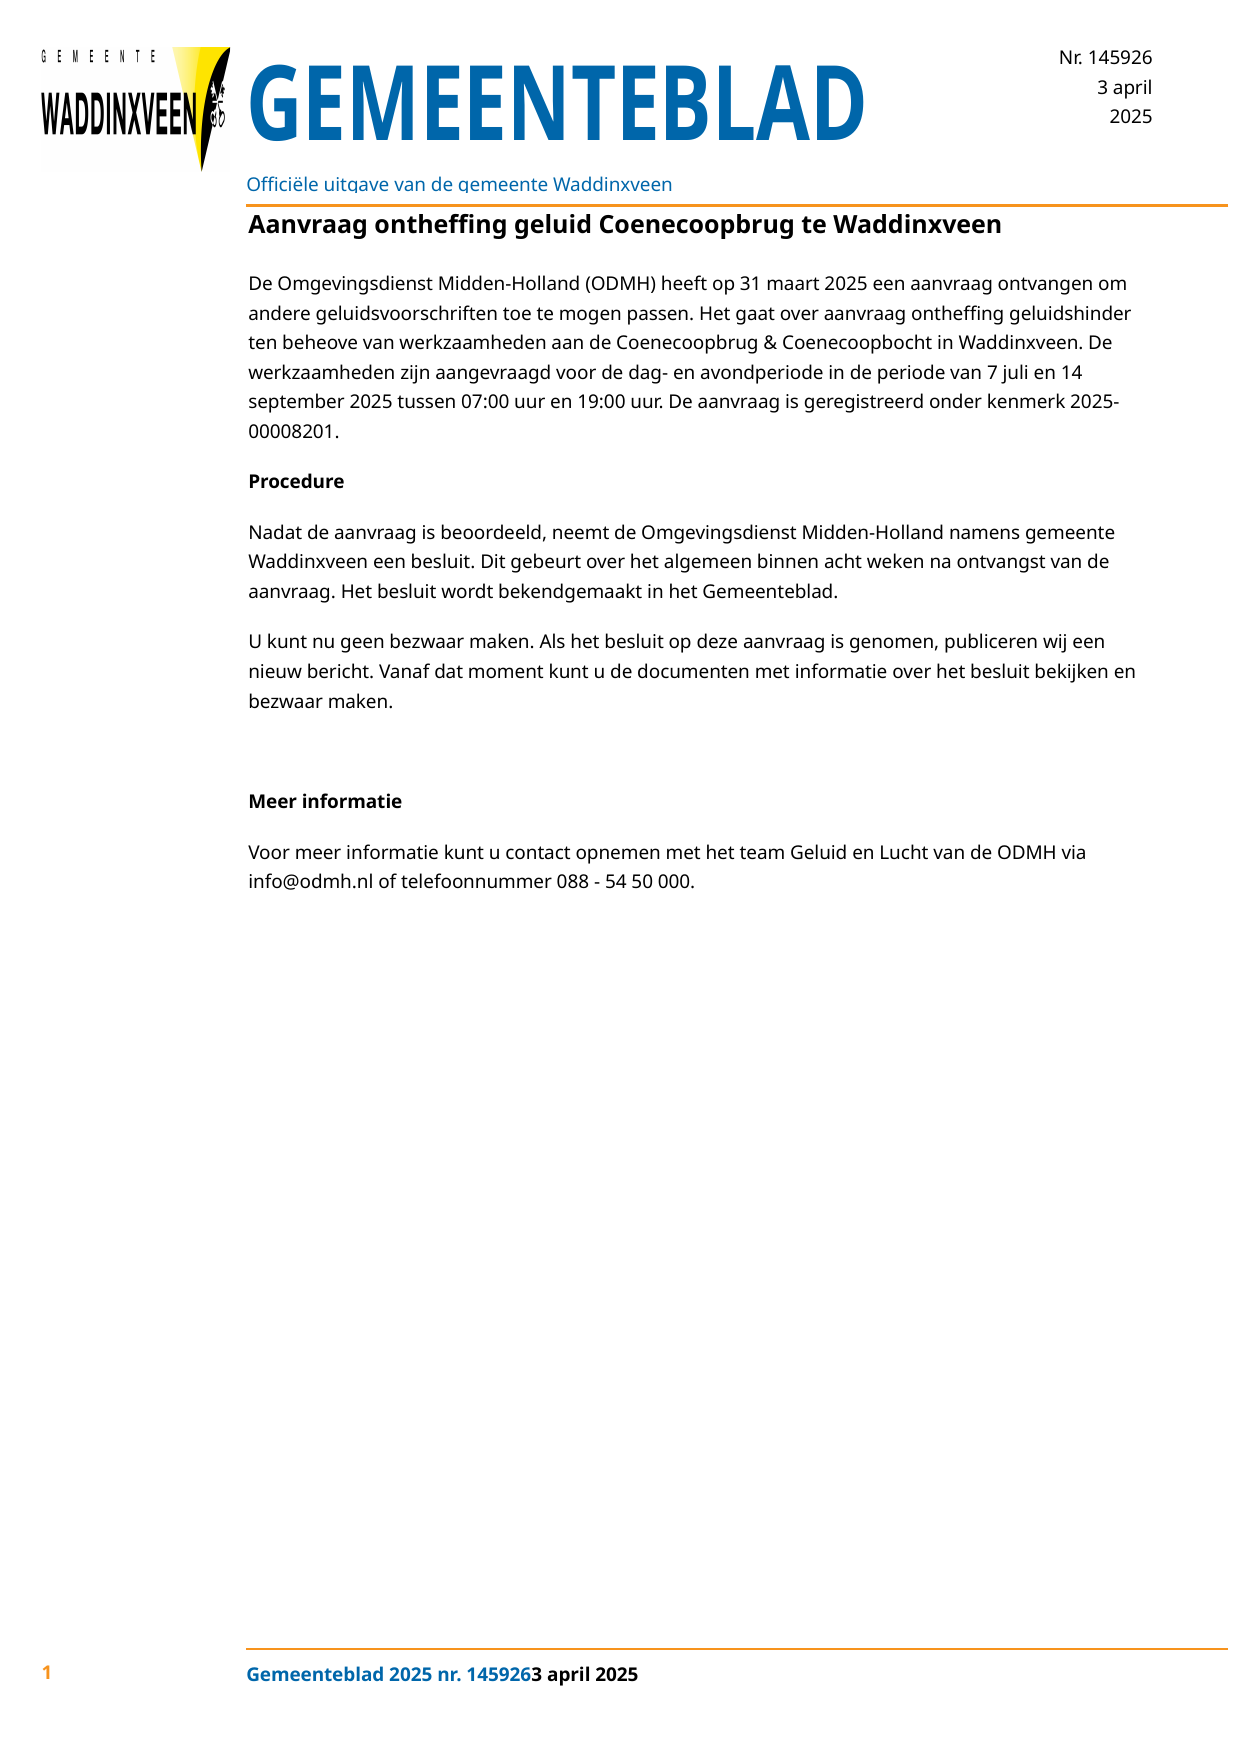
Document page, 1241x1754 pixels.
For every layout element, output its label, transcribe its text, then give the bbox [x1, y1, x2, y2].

picture [41, 47, 231, 172]
text U kunt nu geen bezwaar maken. Als het besluit op deze aanvraag is genomen, publiceren wij een nieuw bericht. Vanaf dat moment kunt u de documenten met informatie over het besluit bekijken en bezwaar maken. [248, 629, 1152, 713]
text Nadat de aanvraag is beoordeeld, neemt de Omgevingsdienst Midden-Holland namens gemeente Waddinxveen een besluit. Dit gebeurt over het algemeen binnen acht weken na ontvangst van de aanvraag. Het besluit wordt bekendgemaakt in het Gemeenteblad. [248, 519, 1152, 604]
text De Omgevingsdienst Midden-Holland (ODMH) heeft op 31 maart 2025 een aanvraag ontvangen om andere geluidsvoorschriften toe te mogen passen. Het gaat over aanvraag ontheffing geluidshinder ten beheove van werkzaamheden aan de Coenecoopbrug & Coenecoopbocht in Waddinxveen. De werkzaamheden zijn aangevraagd voor de dag- en avondperiode in de periode van 7 juli en 14 september 2025 tussen 07:00 uur en 19:00 uur. De aanvraag is geregistreerd onder kenmerk 2025-00008201. [248, 270, 1152, 444]
text Meer informatie [248, 789, 1152, 814]
text Procedure [248, 469, 1152, 494]
text Voor meer informatie kunt u contact opnemen met het team Geluid en Lucht van de ODMH via info@odmh.nl of telefoonnummer 088 - 54 50 000. [248, 839, 1152, 894]
text Aanvraag ontheffing geluid Coenecoopbrug te Waddinxveen [248, 207, 1152, 241]
